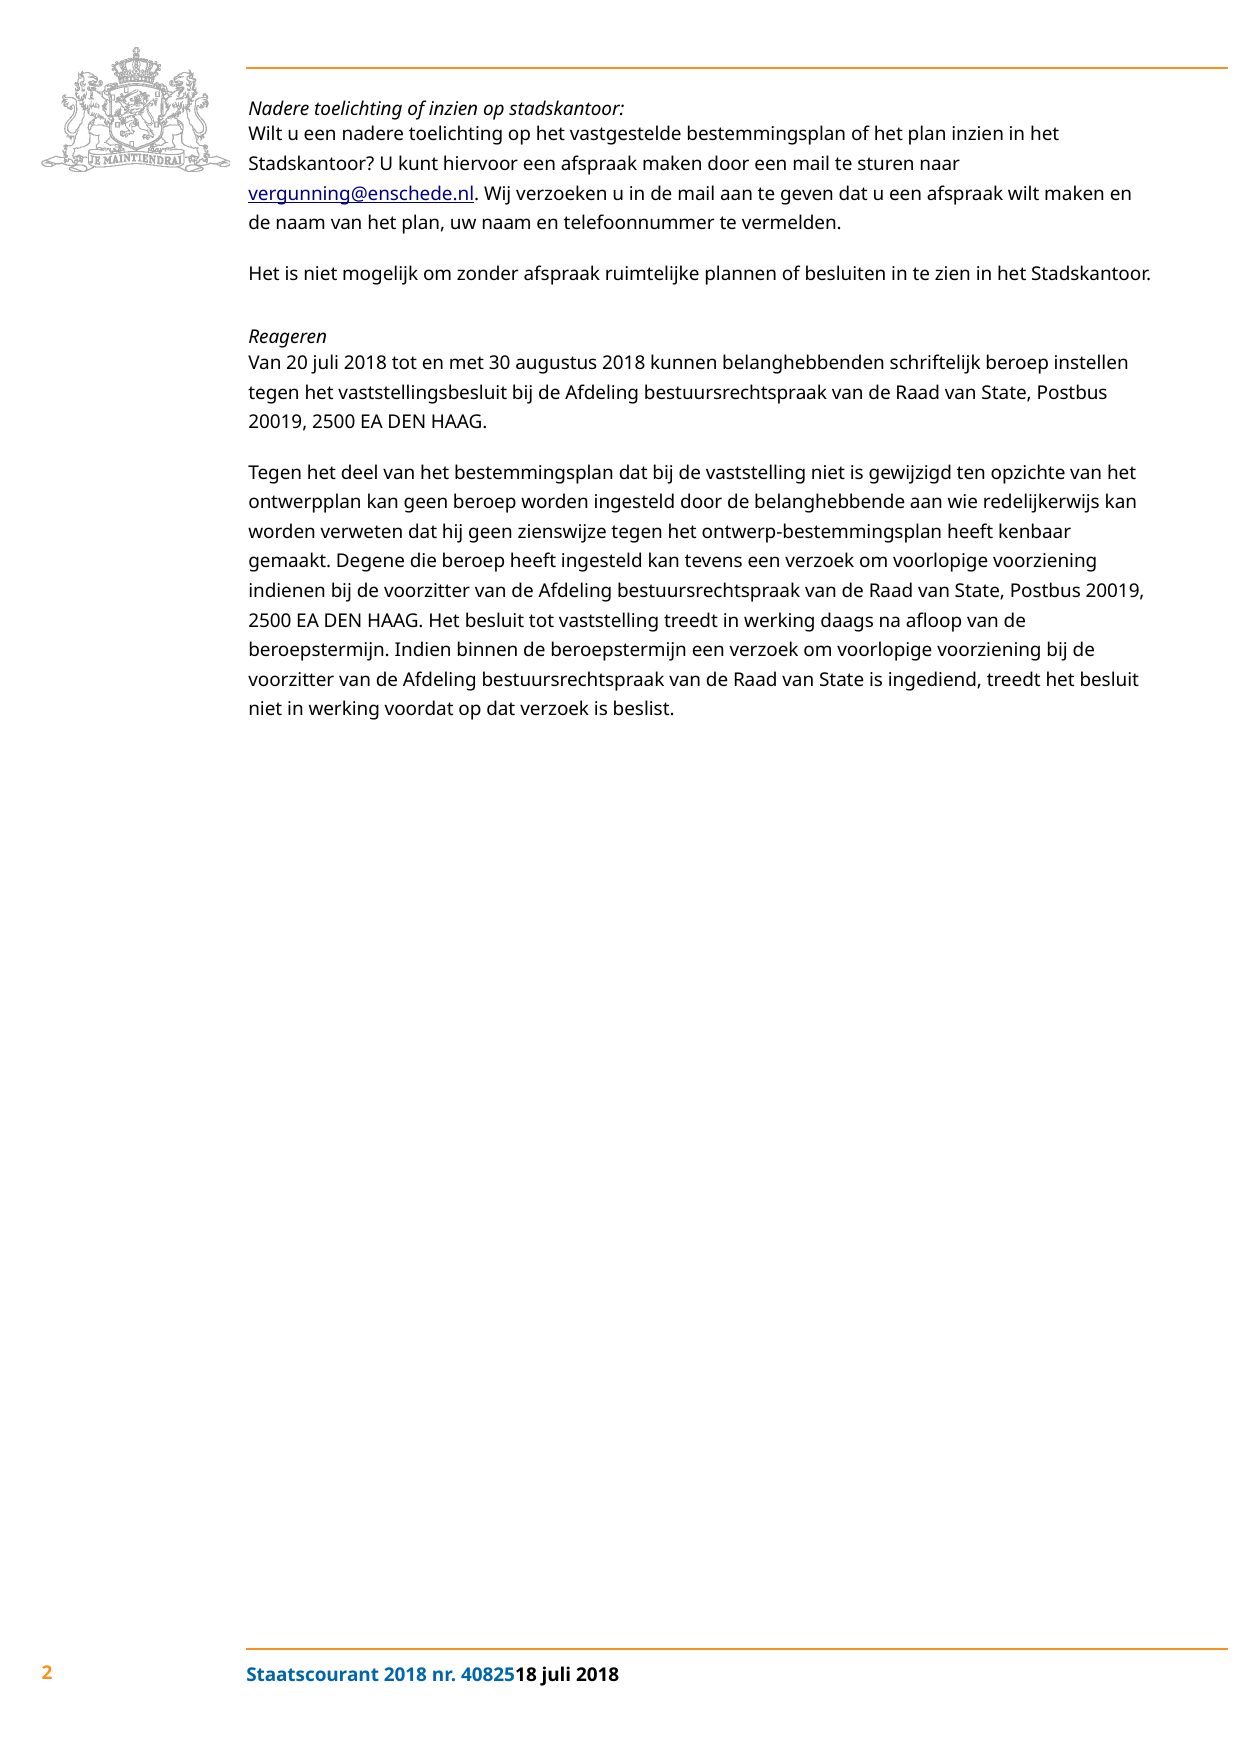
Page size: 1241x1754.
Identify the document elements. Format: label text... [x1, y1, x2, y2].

text Van 20 juli 2018 tot en met 30 augustus 2018 kunnen belanghebbenden schriftelijk beroep instellen tegen het vaststellingsbesluit bij de Afdeling bestuursrechtspraak van de Raad van State, Postbus 20019, 2500 EA DEN HAAG. [248, 349, 1152, 434]
text Nadere toelichting of inzien op stadskantoor: [248, 95, 1152, 121]
text Tegen het deel van het bestemmingsplan dat bij de vaststelling niet is gewijzigd ten opzichte van het ontwerpplan kan geen beroep worden ingesteld door de belanghebbende aan wie redelijkerwijs kan worden verweten dat hij geen zienswijze tegen het ontwerp-bestemmingsplan heeft kenbaar gemaakt. Degene die beroep heeft ingesteld kan tevens een verzoek om voorlopige voorziening indienen bij de voorzitter van de Afdeling bestuursrechtspraak van de Raad van State, Postbus 20019, 2500 EA DEN HAAG. Het besluit tot vaststelling treedt in werking daags na afloop van de beroepstermijn. Indien binnen de beroepstermijn een verzoek om voorlopige voorziening bij de voorzitter van de Afdeling bestuursrechtspraak van de Raad van State is ingediend, treedt het besluit niet in werking voordat op dat verzoek is beslist. [248, 459, 1152, 721]
text Het is niet mogelijk om zonder afspraak ruimtelijke plannen of besluiten in te zien in het Stadskantoor. [248, 260, 1152, 285]
text Reageren [248, 324, 1152, 349]
picture [41, 47, 231, 172]
text Wilt u een nadere toelichting op het vastgestelde bestemmingsplan of het plan inzien in het Stadskantoor? U kunt hiervoor een afspraak maken door een mail te sturen naar vergunning@enschede.nl. Wij verzoeken u in de mail aan te geven dat u een afspraak wilt maken en de naam van het plan, uw naam en telefoonnummer te vermelden. [248, 121, 1152, 235]
